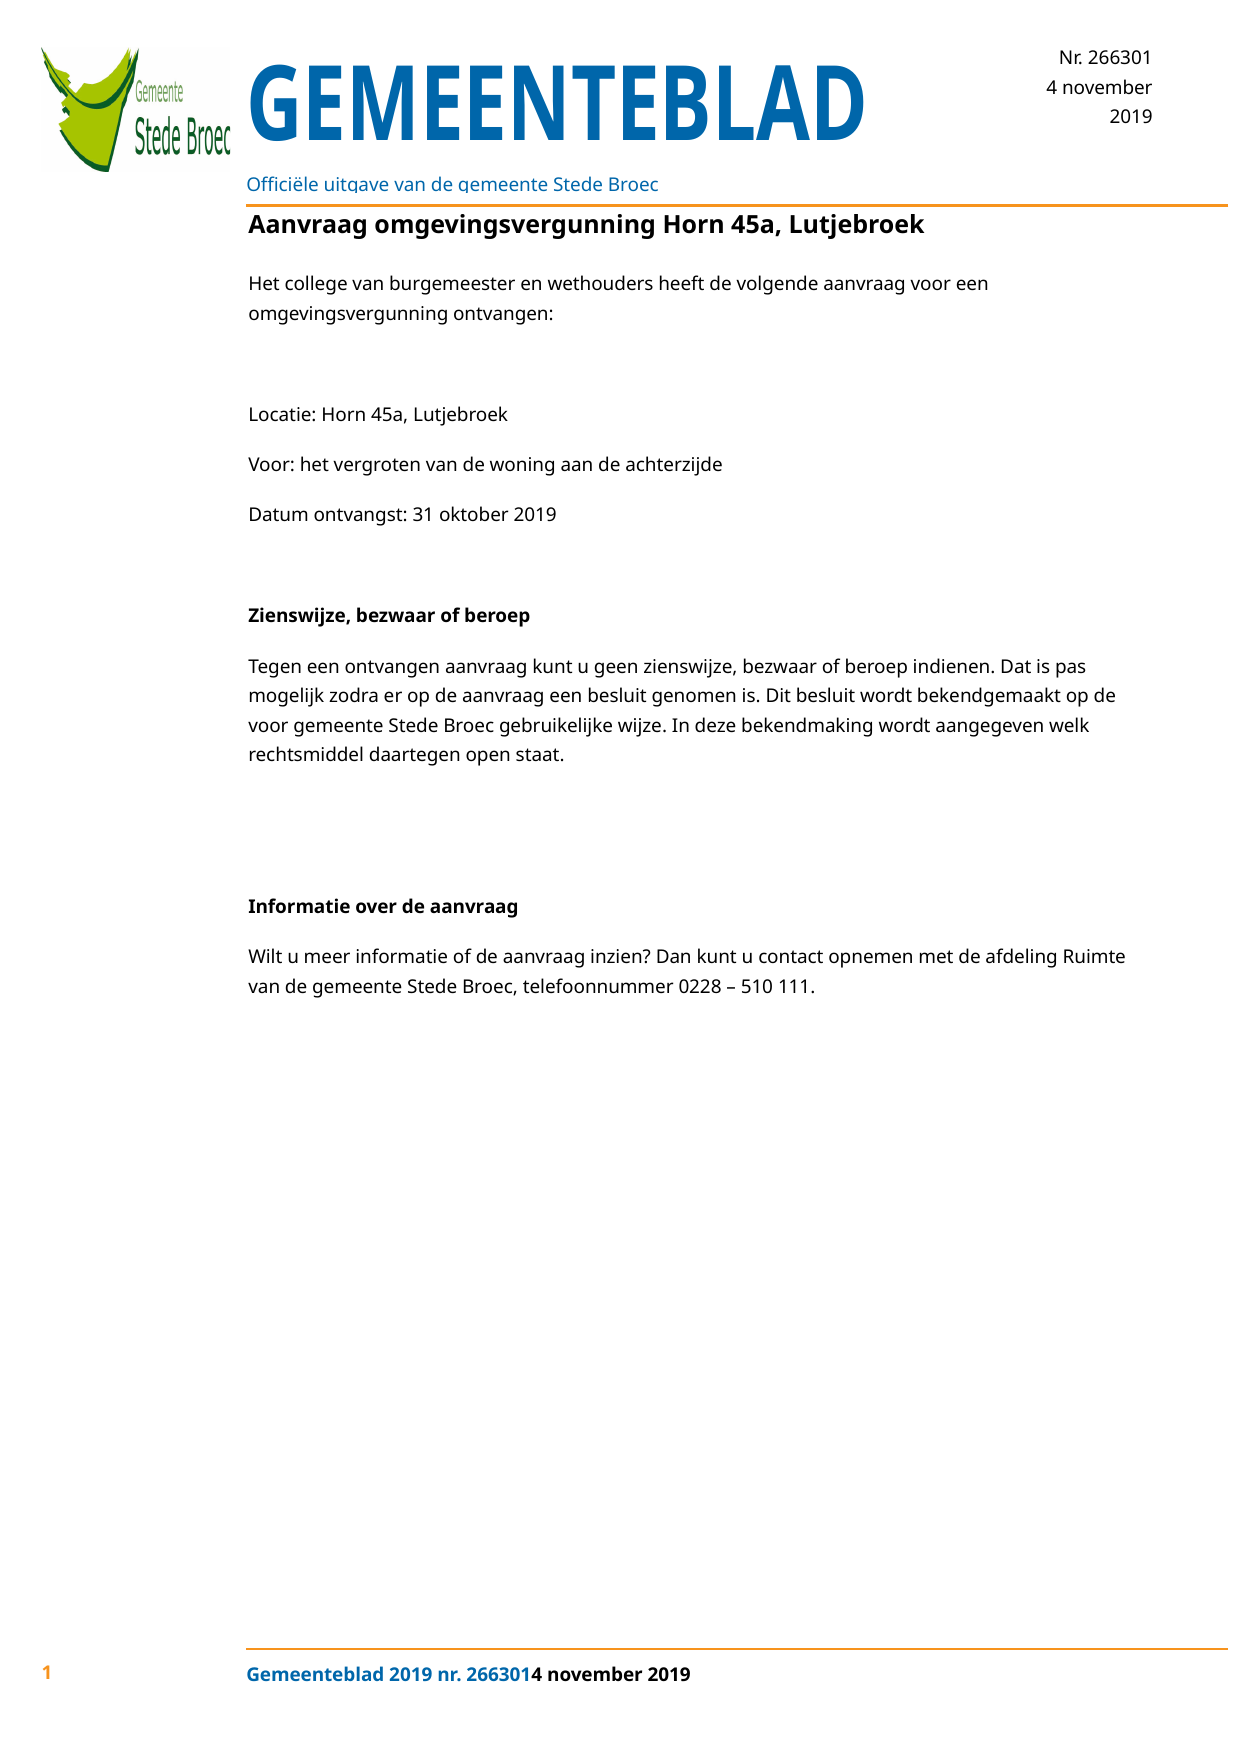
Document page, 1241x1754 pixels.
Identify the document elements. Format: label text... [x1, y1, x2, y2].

text Voor: het vergroten van de woning aan de achterzijde [248, 451, 1152, 477]
text Aanvraag omgevingsvergunning Horn 45a, Lutjebroek [248, 207, 1152, 241]
text Tegen een ontvangen aanvraag kunt u geen zienswijze, bezwaar of beroep indienen. Dat is pas mogelijk zodra er op de aanvraag een besluit genomen is. Dit besluit wordt bekendgemaakt op de voor gemeente Stede Broec gebruikelijke wijze. In deze bekendmaking wordt aangegeven welk rechtsmiddel daartegen open staat. [248, 653, 1152, 767]
text Locatie: Horn 45a, Lutjebroek [248, 401, 1152, 426]
text Zienswijze, bezwaar of beroep [248, 602, 1152, 628]
text Datum ontvangst: 31 oktober 2019 [248, 502, 1152, 527]
text Wilt u meer informatie of de aanvraag inzien? Dan kunt u contact opnemen met de afdeling Ruimte van de gemeente Stede Broec, telefoonnummer 0228 – 510 111. [248, 943, 1152, 998]
text Informatie over de aanvraag [248, 893, 1152, 918]
picture [41, 47, 231, 172]
text Het college van burgemeester en wethouders heeft de volgende aanvraag voor een omgevingsvergunning ontvangen: [248, 270, 1152, 326]
